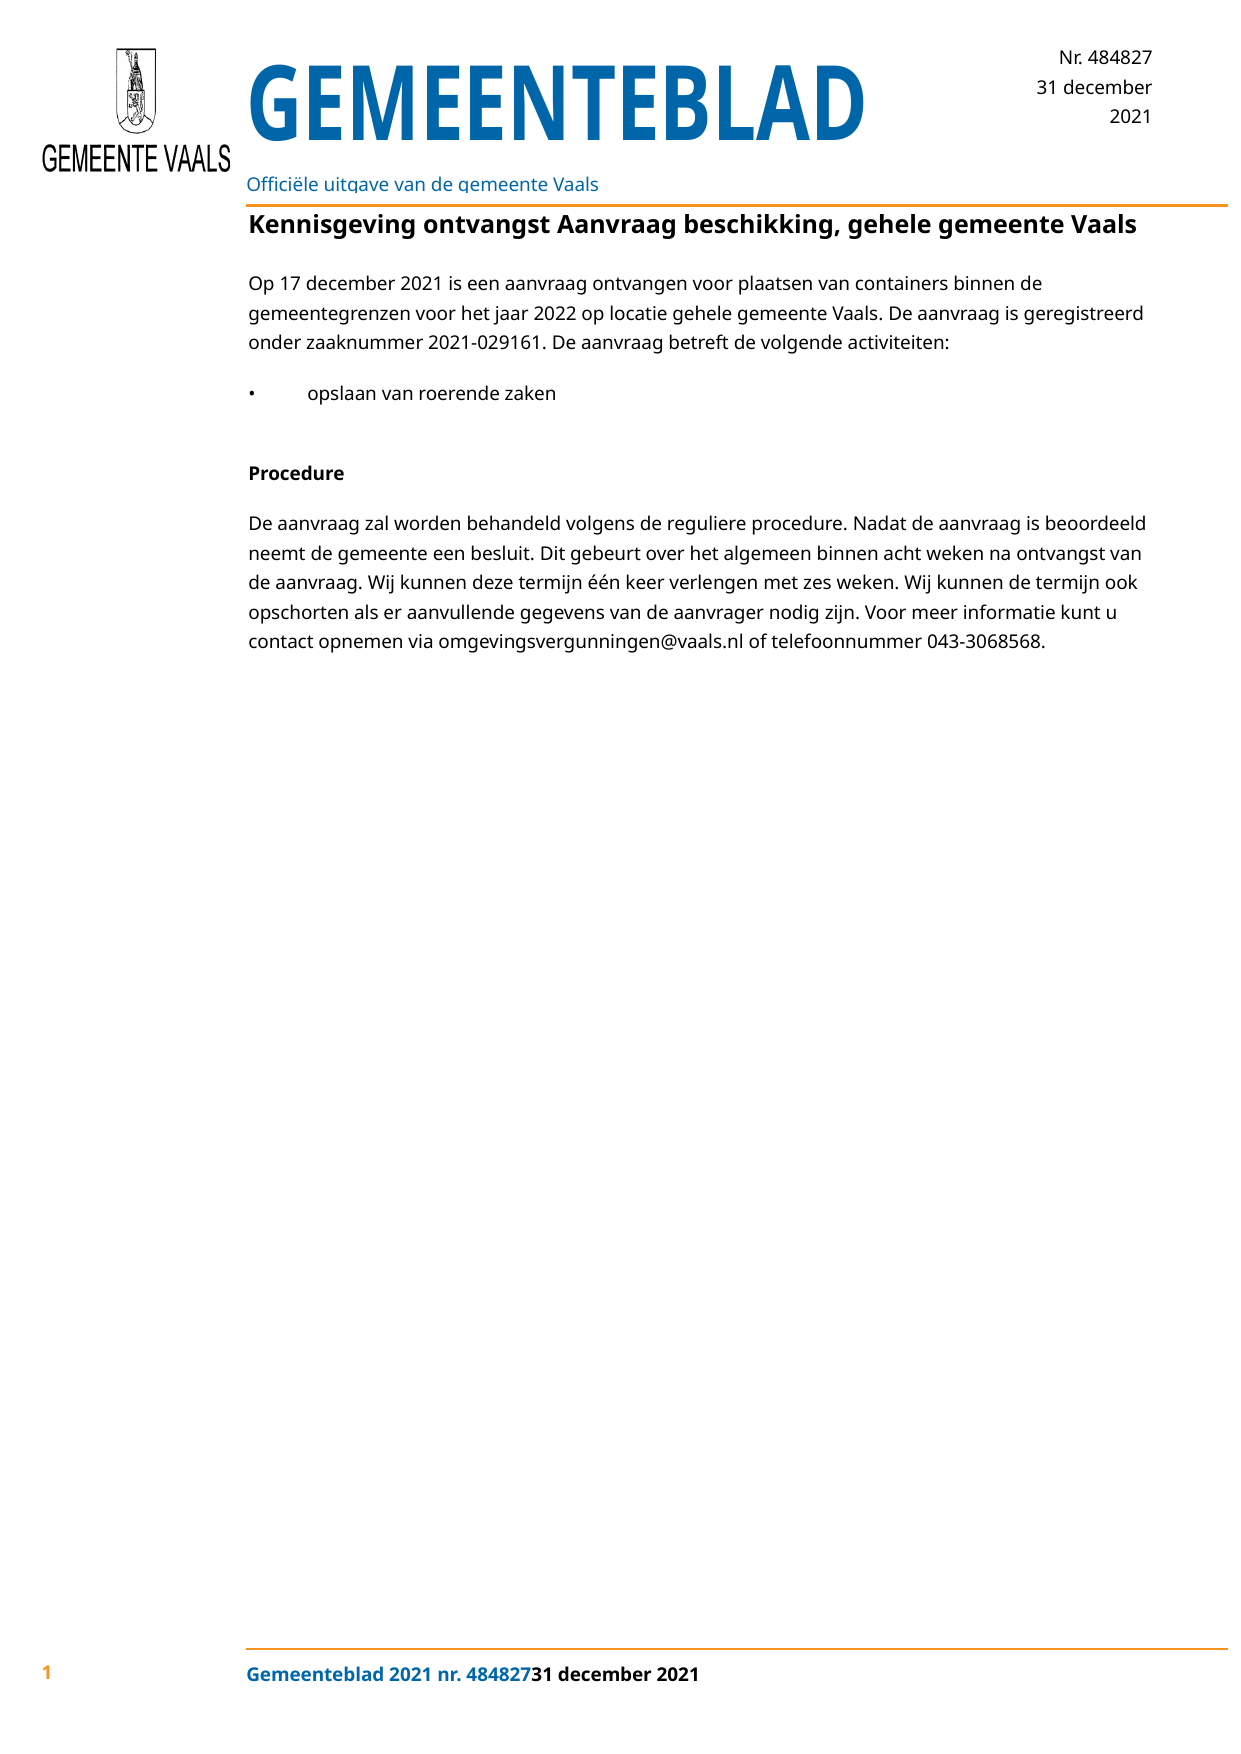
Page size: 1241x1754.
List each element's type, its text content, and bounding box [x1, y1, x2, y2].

text Procedure [248, 460, 1152, 486]
text Kennisgeving ontvangst Aanvraag beschikking, gehele gemeente Vaals [248, 207, 1152, 241]
text Op 17 december 2021 is een aanvraag ontvangen voor plaatsen van containers binnen de gemeentegrenzen voor het jaar 2022 op locatie gehele gemeente Vaals. De aanvraag is geregistreerd onder zaaknummer 2021-029161. De aanvraag betreft de volgende activiteiten: [248, 270, 1152, 355]
picture [41, 47, 231, 172]
list opslaan van roerende zaken [248, 380, 1152, 406]
text De aanvraag zal worden behandeld volgens de reguliere procedure. Nadat de aanvraag is beoordeeld neemt de gemeente een besluit. Dit gebeurt over het algemeen binnen acht weken na ontvangst van de aanvraag. Wij kunnen deze termijn één keer verlengen met zes weken. Wij kunnen de termijn ook opschorten als er aanvullende gegevens van de aanvrager nodig zijn. Voor meer informatie kunt u contact opnemen via omgevingsvergunningen@vaals.nl of telefoonnummer 043-3068568. [248, 510, 1152, 654]
